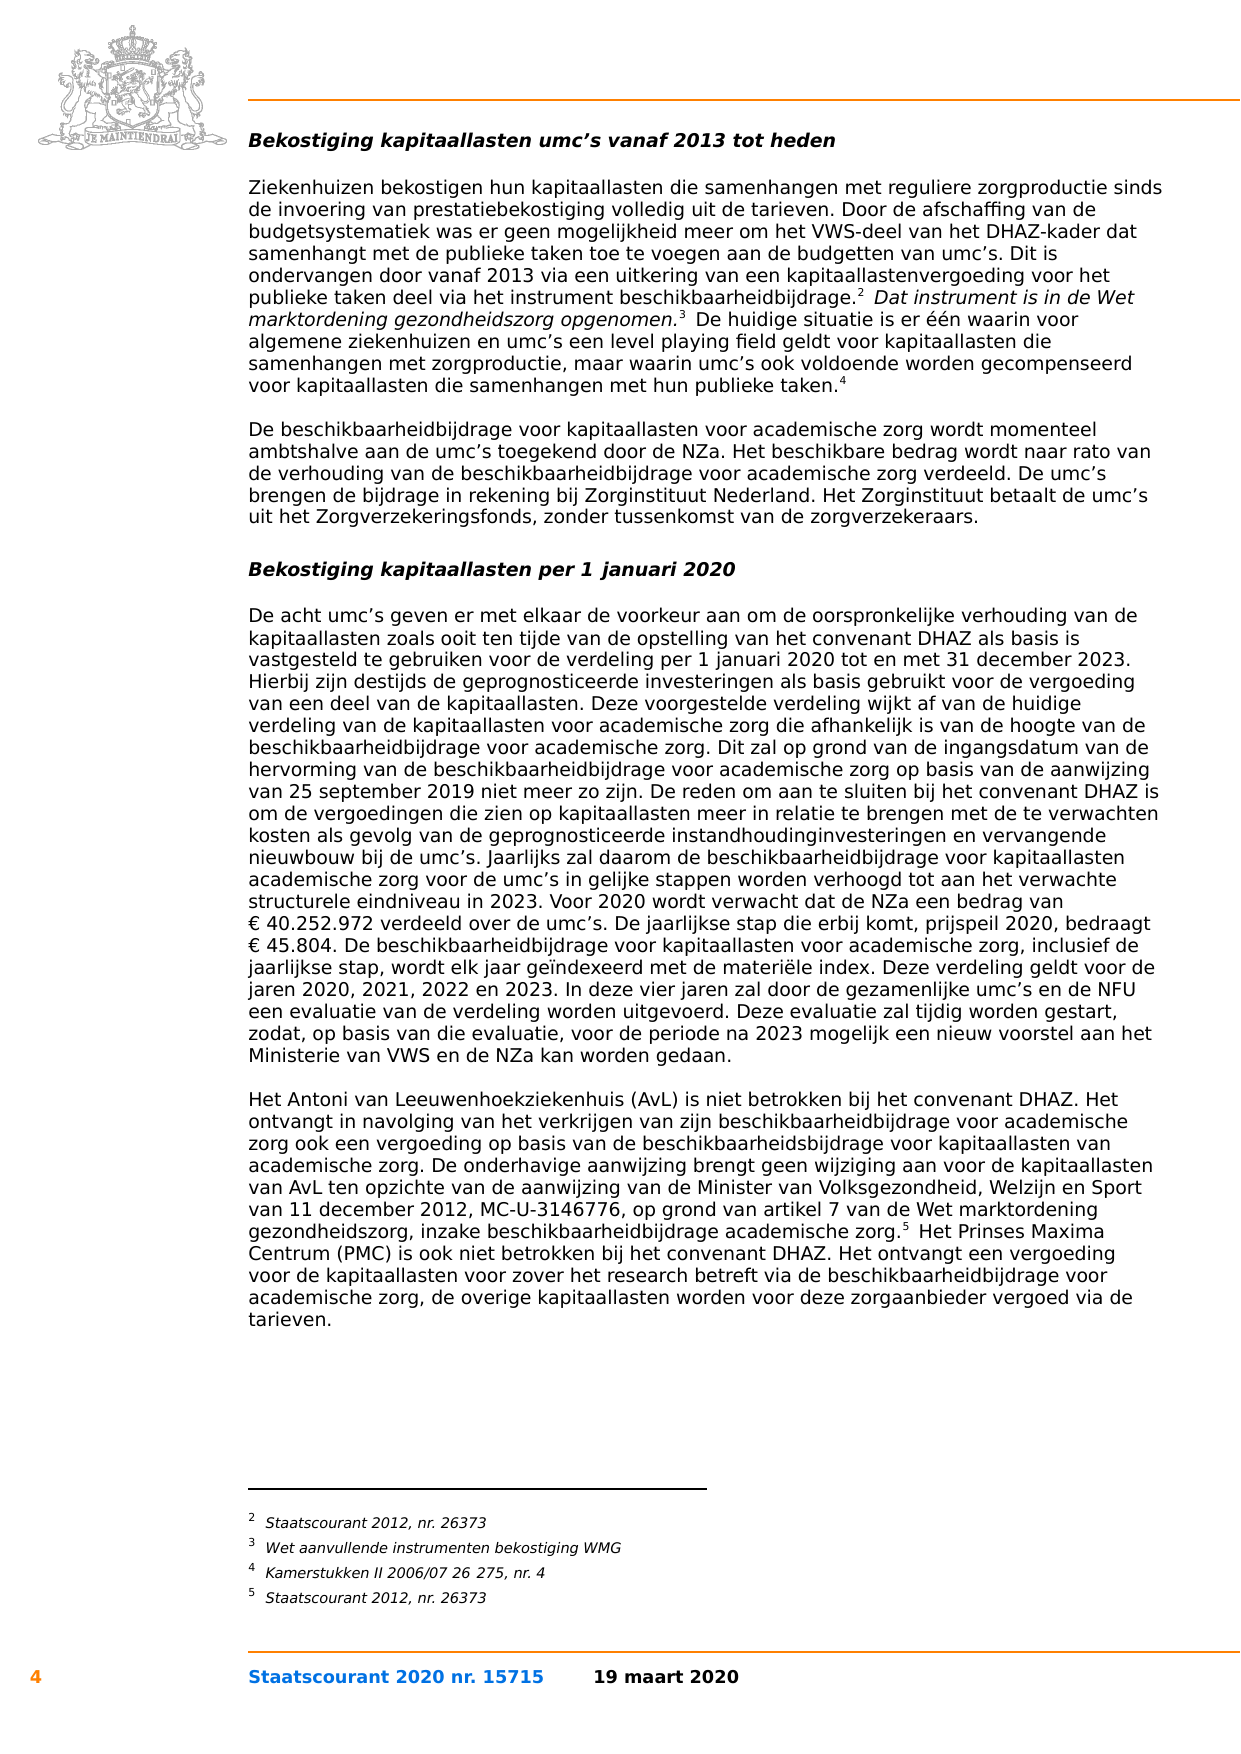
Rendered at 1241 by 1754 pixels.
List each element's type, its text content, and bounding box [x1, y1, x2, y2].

picture [38, 25, 227, 150]
text Kamerstukken II 2006/07 26 275, nr. 4 [248, 1561, 1163, 1583]
text De beschikbaarheidbijdrage voor kapitaallasten voor academische zorg wordt momenteel ambtshalve aan de umc’s toegekend door de NZa. Het beschikbare bedrag wordt naar rato van de verhouding van de beschikbaarheidbijdrage voor academische zorg verdeeld. De umc’s brengen de bijdrage in rekening bij Zorginstituut Nederland. Het Zorginstituut betaalt de umc’s uit het Zorgverzekeringsfonds, zonder tussenkomst van de zorgverzekeraars. [248, 418, 1163, 528]
text Het Antoni van Leeuwenhoekziekenhuis (AvL) is niet betrokken bij het convenant DHAZ. Het ontvangt in navolging van het verkrijgen van zijn beschikbaarheidbijdrage voor academische zorg ook een vergoeding op basis van de beschikbaarheidsbijdrage voor kapitaallasten van academische zorg. De onderhavige aanwijzing brengt geen wijziging aan voor de kapitaallasten van AvL ten opzichte van de aanwijzing van de Minister van Volksgezondheid, Welzijn en Sport van 11 december 2012, MC-U-3146776, op grond van artikel 7 van de Wet marktordening gezondheidszorg, inzake beschikbaarheidbijdrage academische zorg. Het Prinses Maxima Centrum (PMC) is ook niet betrokken bij het convenant DHAZ. Het ontvangt een vergoeding voor de kapitaallasten voor zover het research betreft via de beschikbaarheidbijdrage voor academische zorg, de overige kapitaallasten worden voor deze zorgaanbieder vergoed via de tarieven. [248, 1089, 1163, 1331]
text Staatscourant 2012, nr. 26373 [248, 1511, 1163, 1533]
subtitle Bekostiging kapitaallasten umc’s vanaf 2013 tot heden [248, 130, 1163, 152]
text De acht umc’s geven er met elkaar de voorkeur aan om de oorspronkelijke verhouding van de kapitaallasten zoals ooit ten tijde van de opstelling van het convenant DHAZ als basis is vastgesteld te gebruiken voor de verdeling per 1 januari 2020 tot en met 31 december 2023. Hierbij zijn destijds de geprognosticeerde investeringen als basis gebruikt voor de vergoeding van een deel van de kapitaallasten. Deze voorgestelde verdeling wijkt af van de huidige verdeling van de kapitaallasten voor academische zorg die afhankelijk is van de hoogte van de beschikbaarheidbijdrage voor academische zorg. Dit zal op grond van de ingangsdatum van de hervorming van de beschikbaarheidbijdrage voor academische zorg op basis van de aanwijzing van 25 september 2019 niet meer zo zijn. De reden om aan te sluiten bij het convenant DHAZ is om de vergoedingen die zien op kapitaallasten meer in relatie te brengen met de te verwachten kosten als gevolg van de geprognosticeerde instandhoudinginvesteringen en vervangende nieuwbouw bij de umc’s. Jaarlijks zal daarom de beschikbaarheidbijdrage voor kapitaallasten academische zorg voor de umc’s in gelijke stappen worden verhoogd tot aan het verwachte structurele eindniveau in 2023. Voor 2020 wordt verwacht dat de NZa een bedrag van € 40.252.972 verdeeld over de umc’s. De jaarlijkse stap die erbij komt, prijspeil 2020, bedraagt € 45.804. De beschikbaarheidbijdrage voor kapitaallasten voor academische zorg, inclusief de jaarlijkse stap, wordt elk jaar geïndexeerd met de materiële index. Deze verdeling geldt voor de jaren 2020, 2021, 2022 en 2023. In deze vier jaren zal door de gezamenlijke umc’s en de NFU een evaluatie van de verdeling worden uitgevoerd. Deze evaluatie zal tijdig worden gestart, zodat, op basis van die evaluatie, voor de periode na 2023 mogelijk een nieuw voorstel aan het Ministerie van VWS en de NZa kan worden gedaan. [248, 605, 1163, 1067]
text Wet aanvullende instrumenten bekostiging WMG [248, 1536, 1163, 1558]
text Staatscourant 2012, nr. 26373 [248, 1586, 1163, 1608]
text Ziekenhuizen bekostigen hun kapitaallasten die samenhangen met reguliere zorgproductie sinds de invoering van prestatiebekostiging volledig uit de tarieven. Door de afschaffing van de budgetsystematiek was er geen mogelijkheid meer om het VWS-deel van het DHAZ-kader dat samenhangt met de publieke taken toe te voegen aan de budgetten van umc’s. Dit is ondervangen door vanaf 2013 via een uitkering van een kapitaallastenvergoeding voor het publieke taken deel via het instrument beschikbaarheidbijdrage. Dat instrument is in de Wet marktordening gezondheidszorg opgenomen. De huidige situatie is er één waarin voor algemene ziekenhuizen en umc’s een level playing field geldt voor kapitaallasten die samenhangen met zorgproductie, maar waarin umc’s ook voldoende worden gecompenseerd voor kapitaallasten die samenhangen met hun publieke taken. [248, 177, 1163, 397]
subtitle Bekostiging kapitaallasten per 1 januari 2020 [248, 558, 1163, 580]
